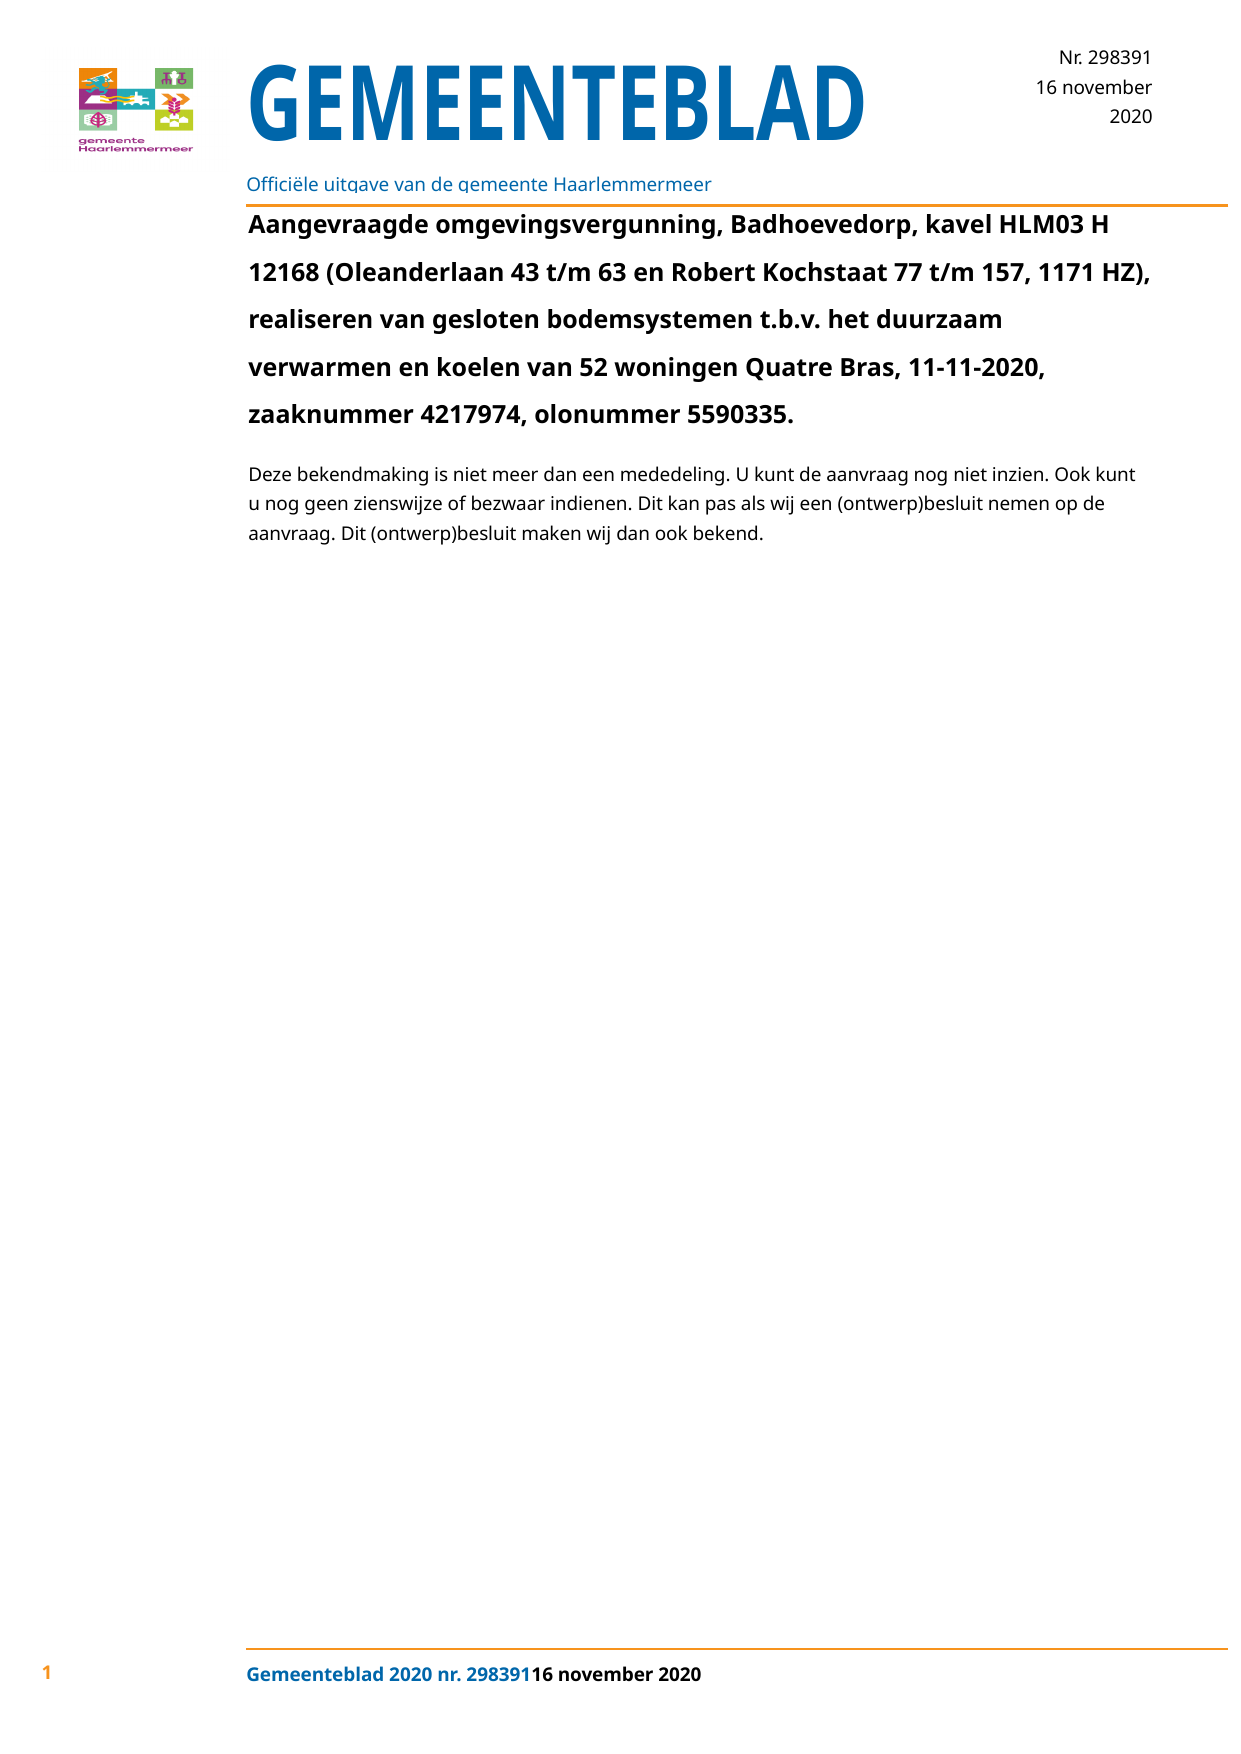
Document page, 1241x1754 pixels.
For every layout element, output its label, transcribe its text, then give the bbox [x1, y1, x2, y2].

text Deze bekendmaking is niet meer dan een mededeling. U kunt de aanvraag nog niet inzien. Ook kunt u nog geen zienswijze of bezwaar indienen. Dit kan pas als wij een (ontwerp)besluit nemen op de aanvraag. Dit (ontwerp)besluit maken wij dan ook bekend. [248, 461, 1152, 546]
text Aangevraagde omgevingsvergunning, Badhoevedorp, kavel HLM03 H 12168 (Oleanderlaan 43 t/m 63 en Robert Kochstaat 77 t/m 157, 1171 HZ), realiseren van gesloten bodemsystemen t.b.v. het duurzaam verwarmen en koelen van 52 woningen Quatre Bras, 11-11-2020, zaaknummer 4217974, olonummer 5590335. [248, 207, 1152, 431]
picture [41, 47, 231, 172]
